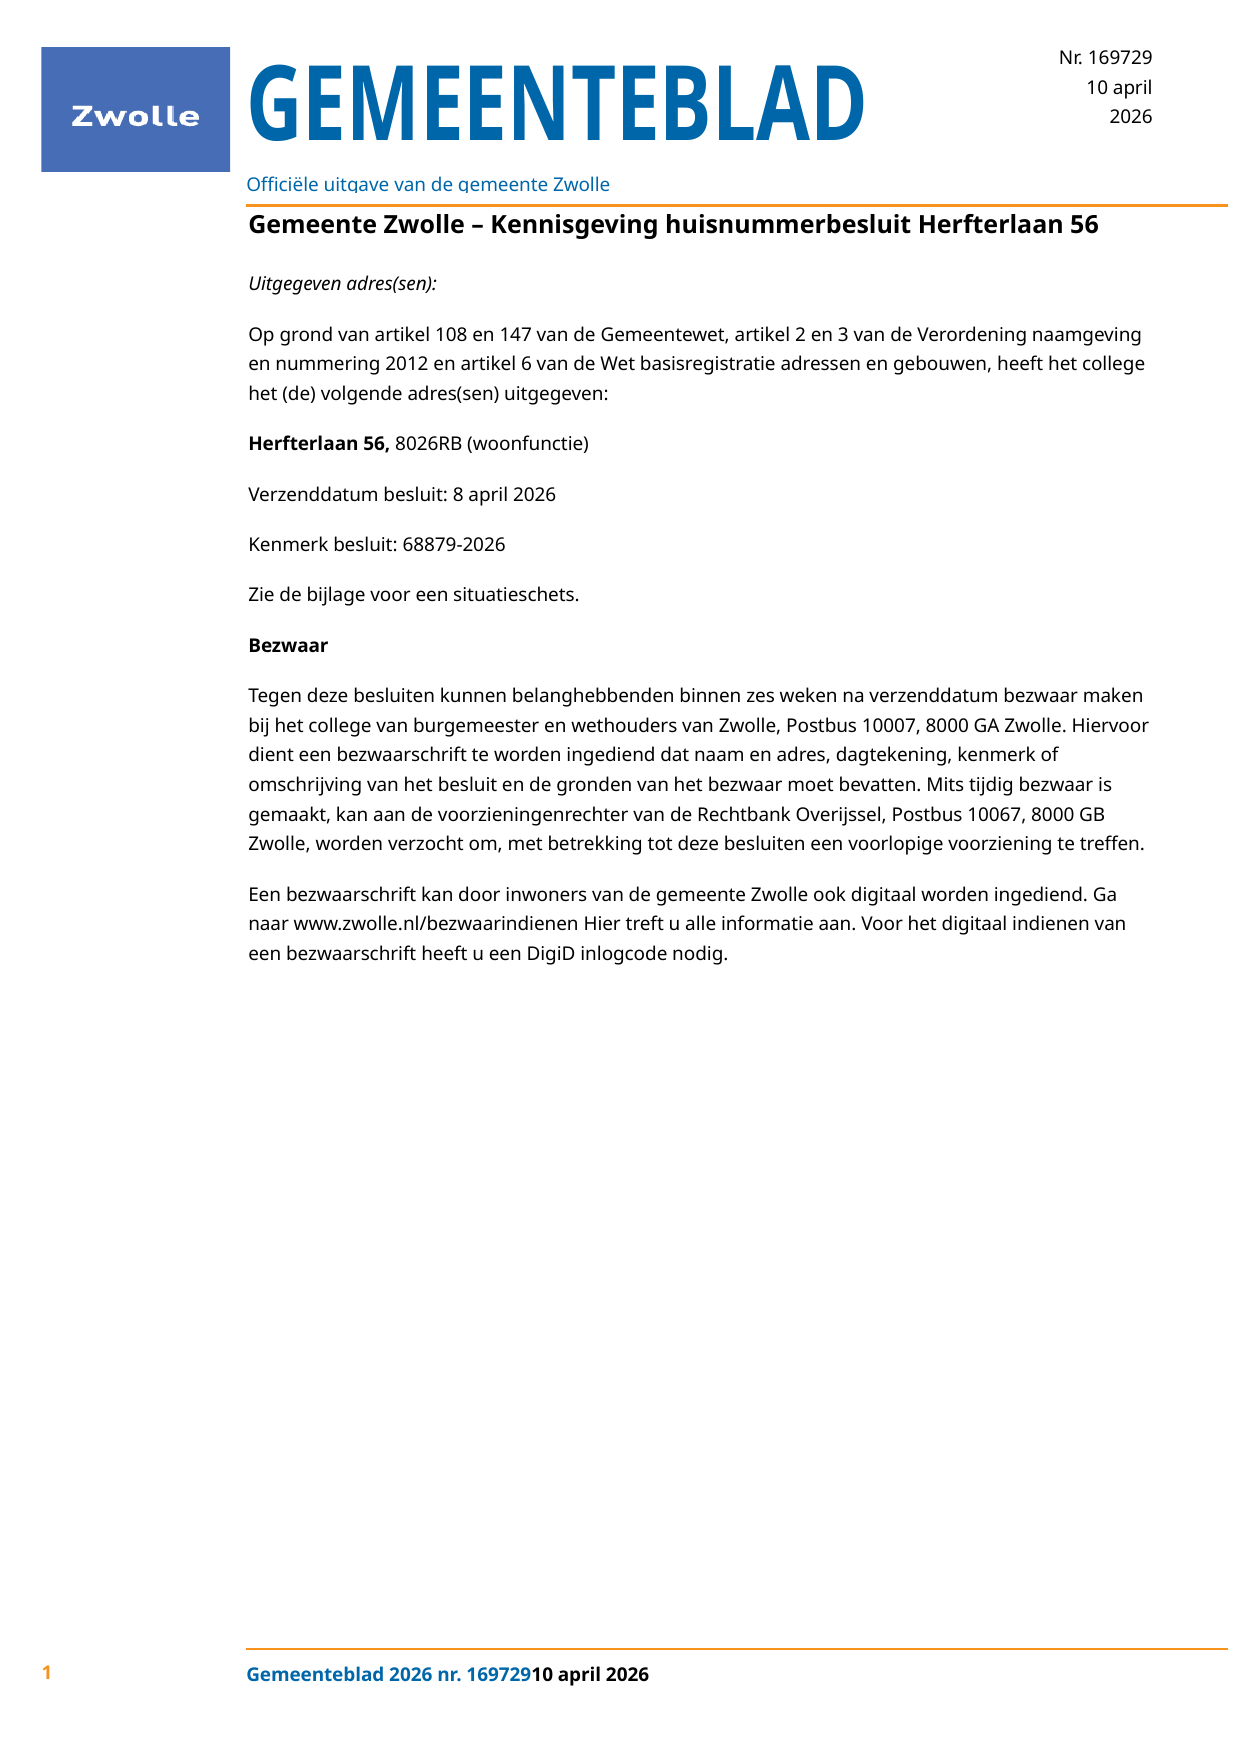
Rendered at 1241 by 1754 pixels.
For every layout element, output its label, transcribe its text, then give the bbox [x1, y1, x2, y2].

text Tegen deze besluiten kunnen belanghebbenden binnen zes weken na verzenddatum bezwaar maken bij het college van burgemeester en wethouders van Zwolle, Postbus 10007, 8000 GA Zwolle. Hiervoor dient een bezwaarschrift te worden ingediend dat naam en adres, dagtekening, kenmerk of omschrijving van het besluit en de gronden van het bezwaar moet bevatten. Mits tijdig bezwaar is gemaakt, kan aan de voorzieningenrechter van de Rechtbank Overijssel, Postbus 10067, 8000 GB Zwolle, worden verzocht om, met betrekking tot deze besluiten een voorlopige voorziening te treffen. [248, 682, 1152, 856]
picture [41, 47, 231, 172]
text Gemeente Zwolle – Kennisgeving huisnummerbesluit Herfterlaan 56 [248, 207, 1152, 241]
text Herfterlaan 56, 8026RB (woonfunctie) [248, 430, 1152, 456]
text Zie de bijlage voor een situatieschets. [248, 582, 1152, 607]
text Kenmerk besluit: 68879-2026 [248, 531, 1152, 557]
text Op grond van artikel 108 en 147 van de Gemeentewet, artikel 2 en 3 van de Verordening naamgeving en nummering 2012 en artikel 6 van de Wet basisregistratie adressen en gebouwen, heeft het college het (de) volgende adres(sen) uitgegeven: [248, 321, 1152, 406]
text Een bezwaarschrift kan door inwoners van de gemeente Zwolle ook digitaal worden ingediend. Ga naar www.zwolle.nl/bezwaarindienen Hier treft u alle informatie aan. Voor het digitaal indienen van een bezwaarschrift heeft u een DigiD inlogcode nodig. [248, 881, 1152, 966]
text Verzenddatum besluit: 8 april 2026 [248, 481, 1152, 506]
text Uitgegeven adres(sen): [248, 270, 1152, 296]
text Bezwaar [248, 632, 1152, 658]
